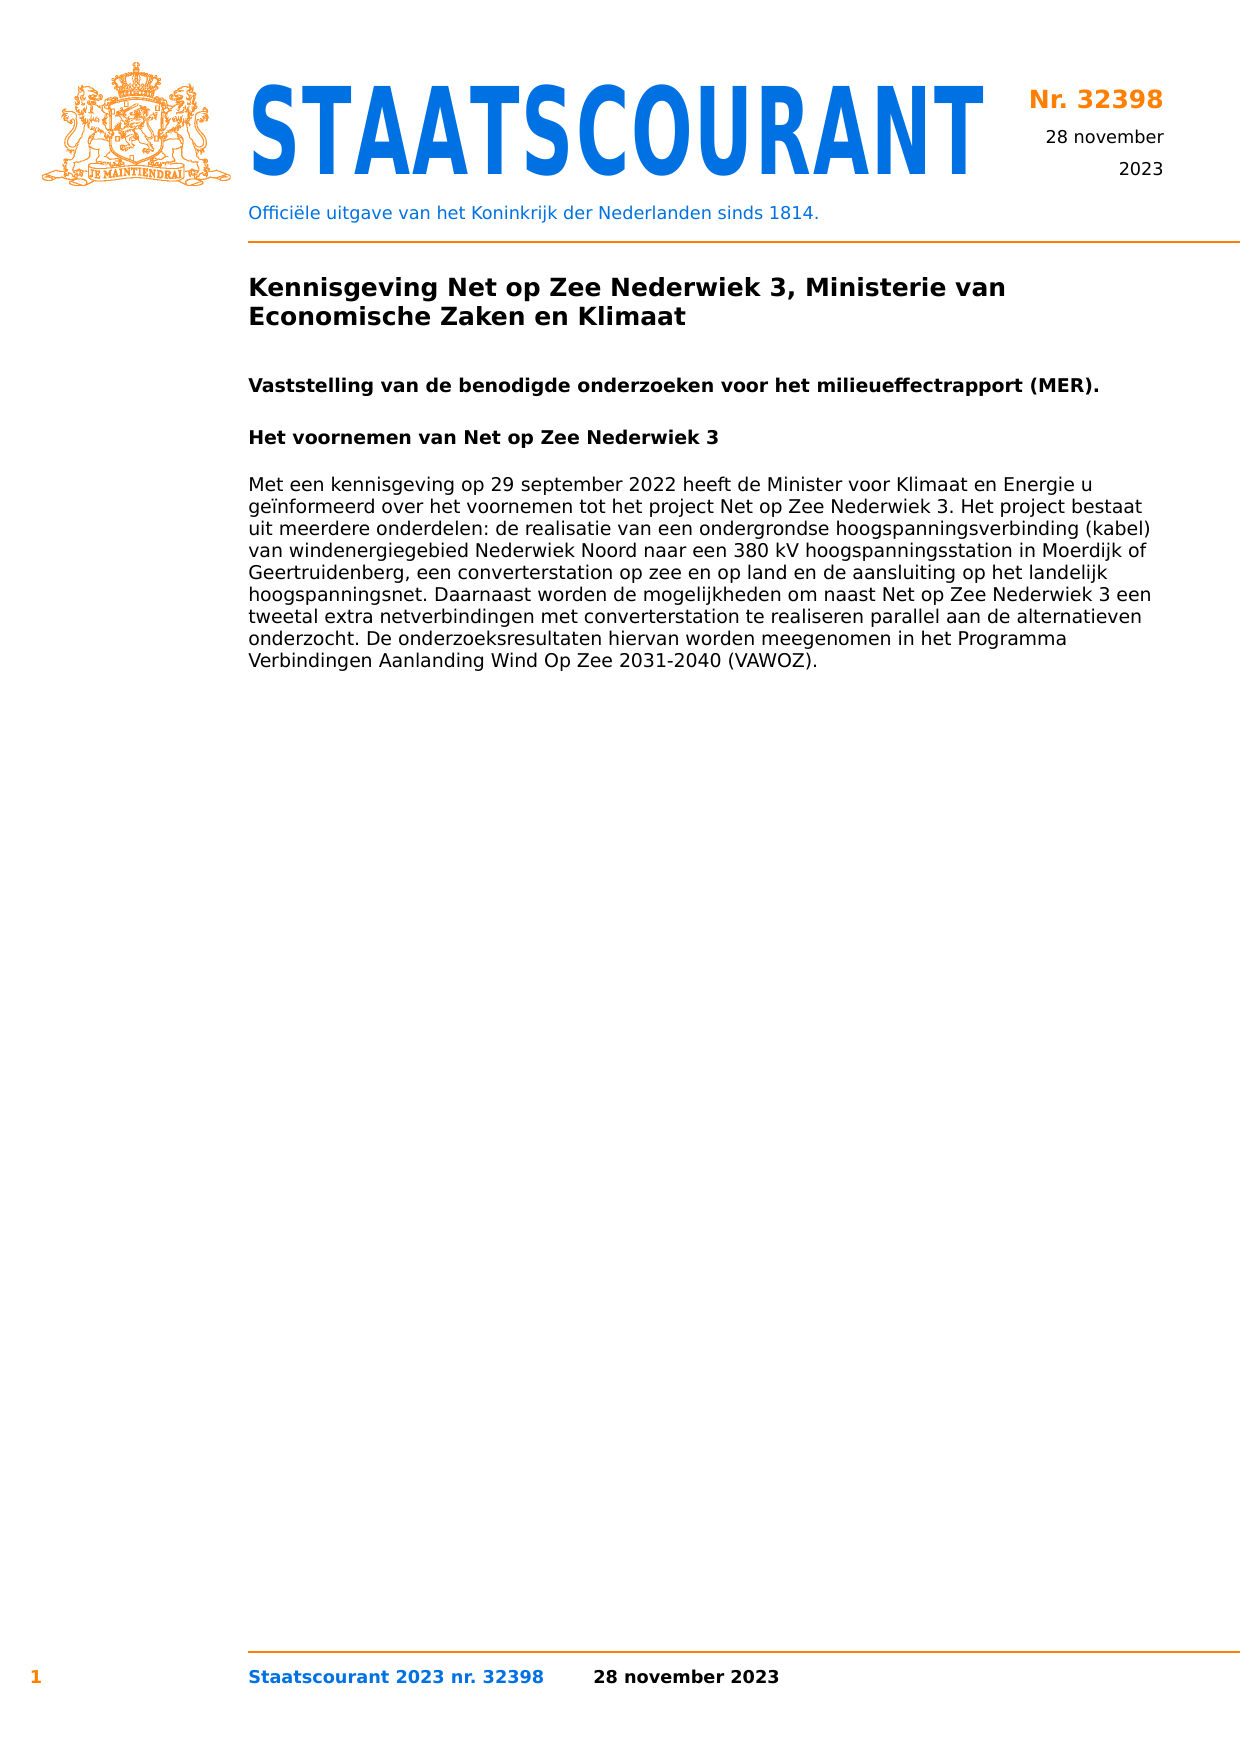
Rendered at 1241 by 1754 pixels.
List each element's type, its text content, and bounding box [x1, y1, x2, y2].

subtitle Het voornemen van Net op Zee Nederwiek 3 [248, 427, 1163, 449]
picture [41, 62, 231, 186]
table_cell Officiële uitgave van het Koninkrijk der Nederlanden sinds 1814. [248, 203, 1240, 241]
table_header [25, 62, 248, 241]
text Met een kennisgeving op 29 september 2022 heeft de Minister voor Klimaat en Energie u geïnformeerd over het voornemen tot het project Net op Zee Nederwiek 3. Het project bestaat uit meerdere onderdelen: de realisatie van een ondergrondse hoogspanningsverbinding (kabel) van windenergiegebied Nederwiek Noord naar een 380 kV hoogspanningsstation in Moerdijk of Geertruidenberg, een converterstation op zee en op land en de aansluiting op het landelijk hoogspanningsnet. Daarnaast worden de mogelijkheden om naast Net op Zee Nederwiek 3 een tweetal extra netverbindingen met converterstation te realiseren parallel aan de alternatieven onderzocht. De onderzoeksresultaten hiervan worden meegenomen in het Programma Verbindingen Aanlanding Wind Op Zee 2031-2040 (VAWOZ). [248, 474, 1163, 672]
table_header STAATSCOURANT [248, 62, 998, 203]
subtitle Kennisgeving Net op Zee Nederwiek 3, Ministerie van Economische Zaken en Klimaat [248, 273, 1163, 331]
table_cell 2023 [998, 153, 1240, 203]
text Vaststelling van de benodigde onderzoeken voor het milieueffectrapport (MER). [248, 375, 1163, 397]
table_cell 28 november [998, 121, 1240, 153]
table_header Nr. 32398 [998, 62, 1240, 121]
